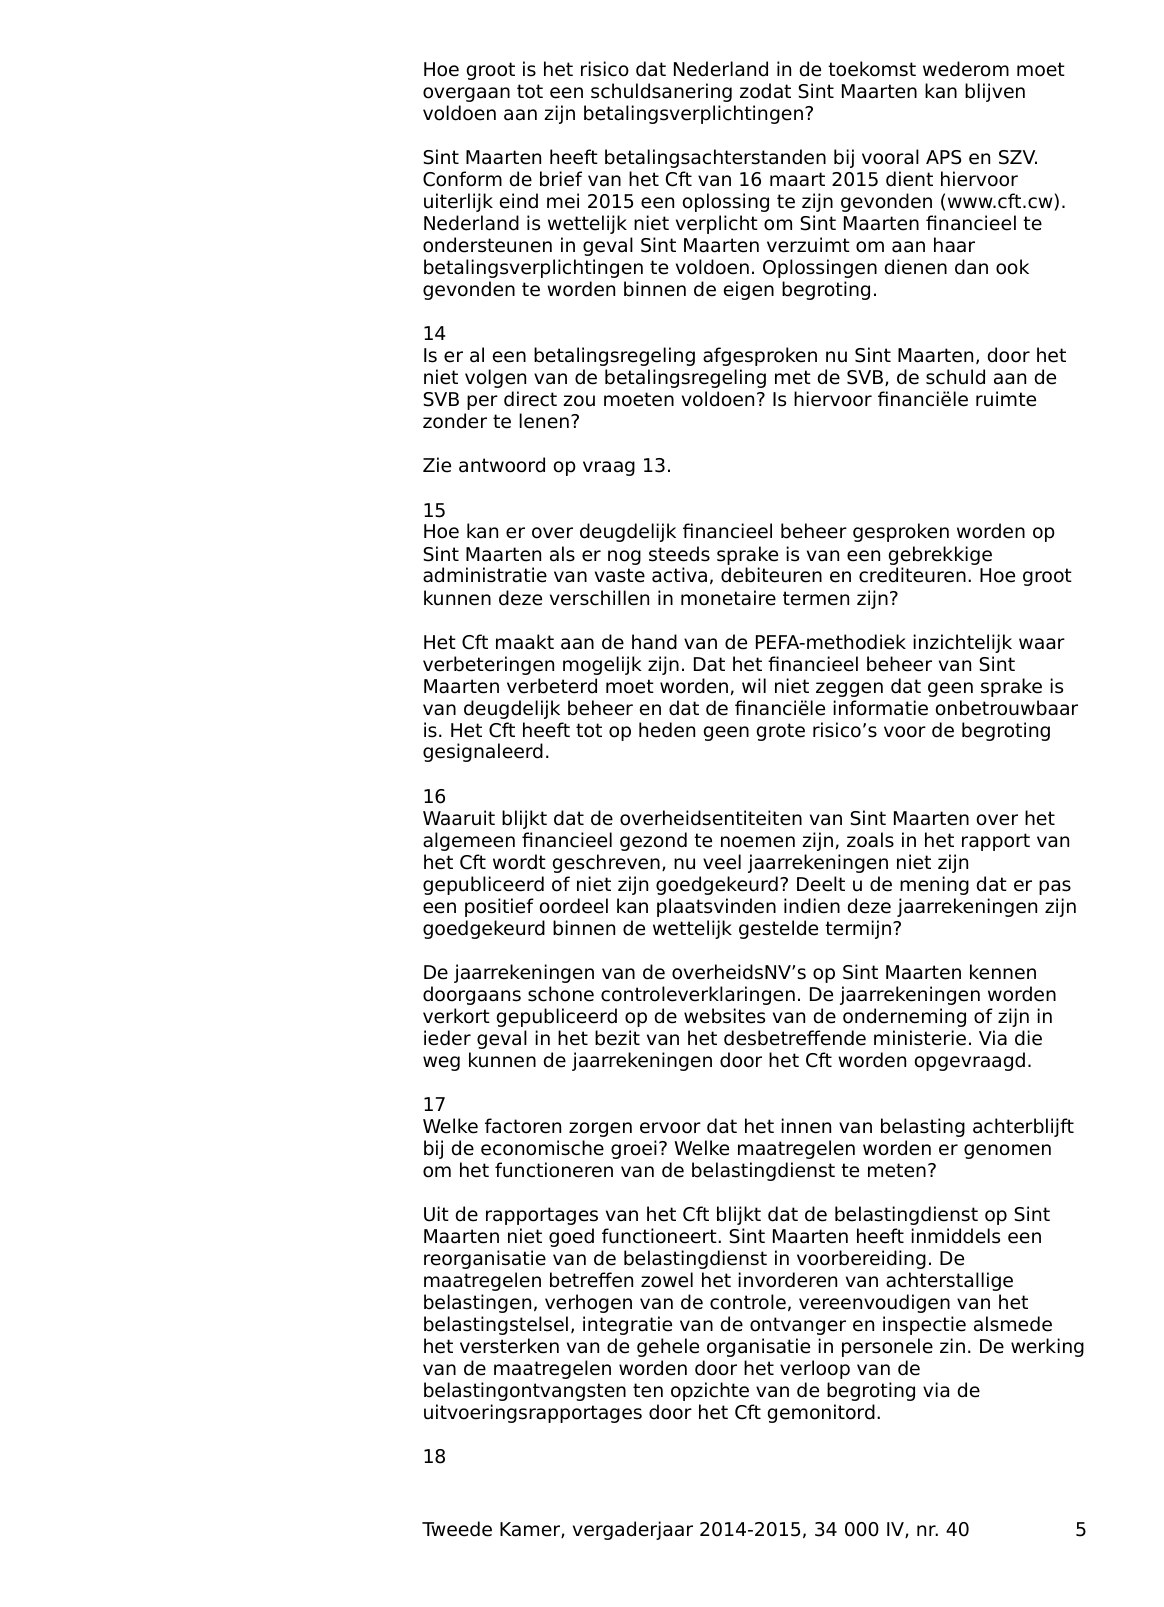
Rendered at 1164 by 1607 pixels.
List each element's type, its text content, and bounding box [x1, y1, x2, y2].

text 18 [422, 1446, 1087, 1468]
text Waaruit blijkt dat de overheidsentiteiten van Sint Maarten over het algemeen financieel gezond te noemen zijn, zoals in het rapport van het Cft wordt geschreven, nu veel jaarrekeningen niet zijn gepubliceerd of niet zijn goedgekeurd? Deelt u de mening dat er pas een positief oordeel kan plaatsvinden indien deze jaarrekeningen zijn goedgekeurd binnen de wettelijk gestelde termijn? [422, 808, 1087, 939]
text Het Cft maakt aan de hand van de PEFA-methodiek inzichtelijk waar verbeteringen mogelijk zijn. Dat het financieel beheer van Sint Maarten verbeterd moet worden, wil niet zeggen dat geen sprake is van deugdelijk beheer en dat de financiële informatie onbetrouwbaar is. Het Cft heeft tot op heden geen grote risico’s voor de begroting gesignaleerd. [422, 632, 1087, 763]
text Uit de rapportages van het Cft blijkt dat de belastingdienst op Sint Maarten niet goed functioneert. Sint Maarten heeft inmiddels een reorganisatie van de belastingdienst in voorbereiding. De maatregelen betreffen zowel het invorderen van achterstallige belastingen, verhogen van de controle, vereenvoudigen van het belastingstelsel, integratie van de ontvanger en inspectie alsmede het versterken van de gehele organisatie in personele zin. De werking van de maatregelen worden door het verloop van de belastingontvangsten ten opzichte van de begroting via de uitvoeringsrapportages door het Cft gemonitord. [422, 1204, 1087, 1424]
text Hoe kan er over deugdelijk financieel beheer gesproken worden op Sint Maarten als er nog steeds sprake is van een gebrekkige administratie van vaste activa, debiteuren en crediteuren. Hoe groot kunnen deze verschillen in monetaire termen zijn? [422, 521, 1087, 609]
text 17 [422, 1094, 1087, 1116]
text Nederland is wettelijk niet verplicht om Sint Maarten financieel te ondersteunen in geval Sint Maarten verzuimt om aan haar betalingsverplichtingen te voldoen. Oplossingen dienen dan ook gevonden te worden binnen de eigen begroting. [422, 213, 1087, 301]
text 14 [422, 323, 1087, 345]
text 15 [422, 499, 1087, 521]
text Is er al een betalingsregeling afgesproken nu Sint Maarten, door het niet volgen van de betalingsregeling met de SVB, de schuld aan de SVB per direct zou moeten voldoen? Is hiervoor financiële ruimte zonder te lenen? [422, 345, 1087, 433]
text Sint Maarten heeft betalingsachterstanden bij vooral APS en SZV. Conform de brief van het Cft van 16 maart 2015 dient hiervoor uiterlijk eind mei 2015 een oplossing te zijn gevonden (www.cft.cw). [422, 147, 1087, 213]
text Hoe groot is het risico dat Nederland in de toekomst wederom moet overgaan tot een schuldsanering zodat Sint Maarten kan blijven voldoen aan zijn betalingsverplichtingen? [422, 59, 1087, 125]
text De jaarrekeningen van de overheidsNV’s op Sint Maarten kennen doorgaans schone controleverklaringen. De jaarrekeningen worden verkort gepubliceerd op de websites van de onderneming of zijn in ieder geval in het bezit van het desbetreffende ministerie. Via die weg kunnen de jaarrekeningen door het Cft worden opgevraagd. [422, 962, 1087, 1072]
text Zie antwoord op vraag 13. [422, 455, 1087, 477]
text Welke factoren zorgen ervoor dat het innen van belasting achterblijft bij de economische groei? Welke maatregelen worden er genomen om het functioneren van de belastingdienst te meten? [422, 1116, 1087, 1182]
text 16 [422, 786, 1087, 808]
